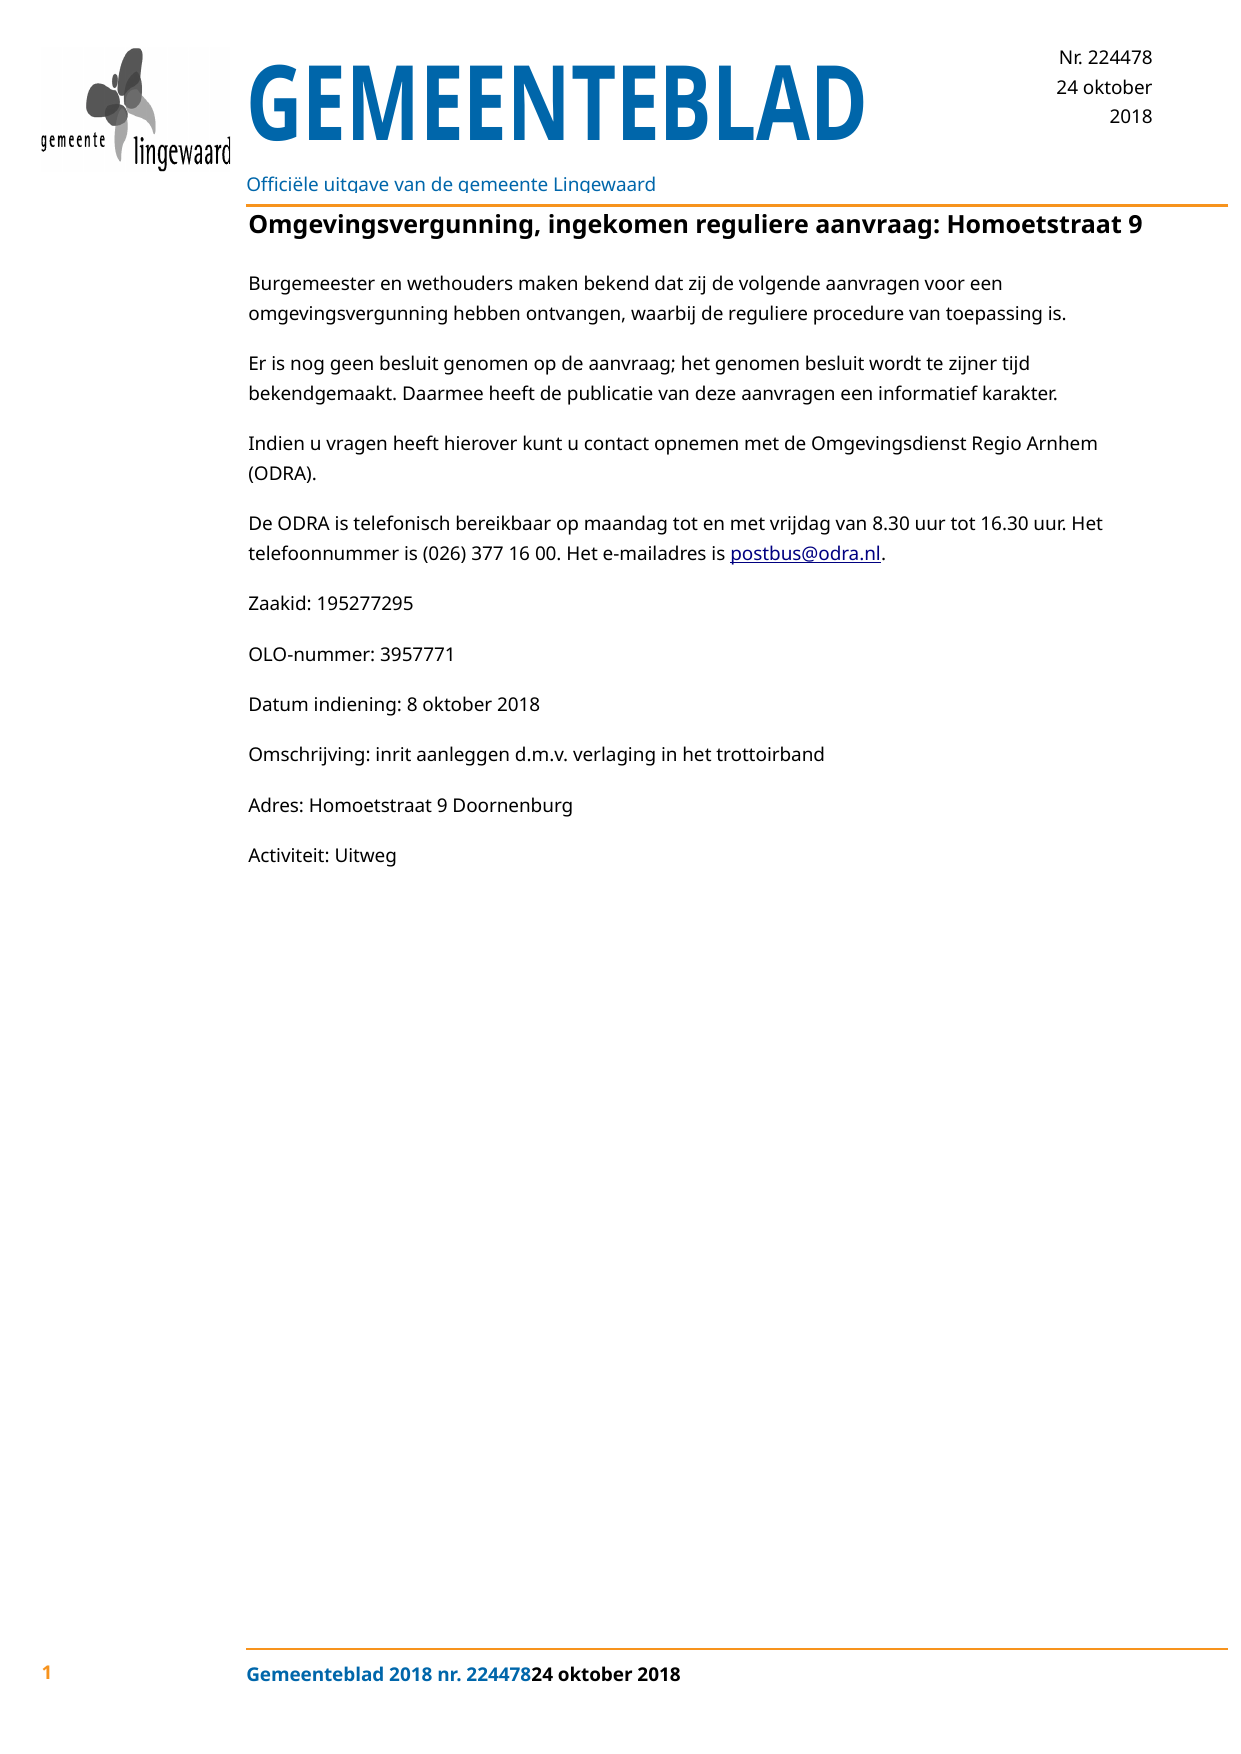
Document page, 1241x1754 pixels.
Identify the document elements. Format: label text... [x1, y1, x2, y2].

text Indien u vragen heeft hierover kunt u contact opnemen met de Omgevingsdienst Regio Arnhem (ODRA). [248, 430, 1152, 486]
text Omgevingsvergunning, ingekomen reguliere aanvraag: Homoetstraat 9 [248, 207, 1152, 241]
text Activiteit: Uitweg [248, 842, 1152, 868]
text Burgemeester en wethouders maken bekend dat zij de volgende aanvragen voor een omgevingsvergunning hebben ontvangen, waarbij de reguliere procedure van toepassing is. [248, 270, 1152, 326]
picture [41, 47, 231, 172]
text De ODRA is telefonisch bereikbaar op maandag tot en met vrijdag van 8.30 uur tot 16.30 uur. Het telefoonnummer is (026) 377 16 00. Het e-mailadres is postbus@odra.nl. [248, 510, 1152, 566]
text Er is nog geen besluit genomen op de aanvraag; het genomen besluit wordt te zijner tijd bekendgemaakt. Daarmee heeft de publicatie van deze aanvragen een informatief karakter. [248, 350, 1152, 406]
text Adres: Homoetstraat 9 Doornenburg [248, 792, 1152, 818]
text Zaakid: 195277295 [248, 590, 1152, 616]
text Omschrijving: inrit aanleggen d.m.v. verlaging in het trottoirband [248, 742, 1152, 767]
text Datum indiening: 8 oktober 2018 [248, 691, 1152, 717]
text OLO-nummer: 3957771 [248, 641, 1152, 666]
